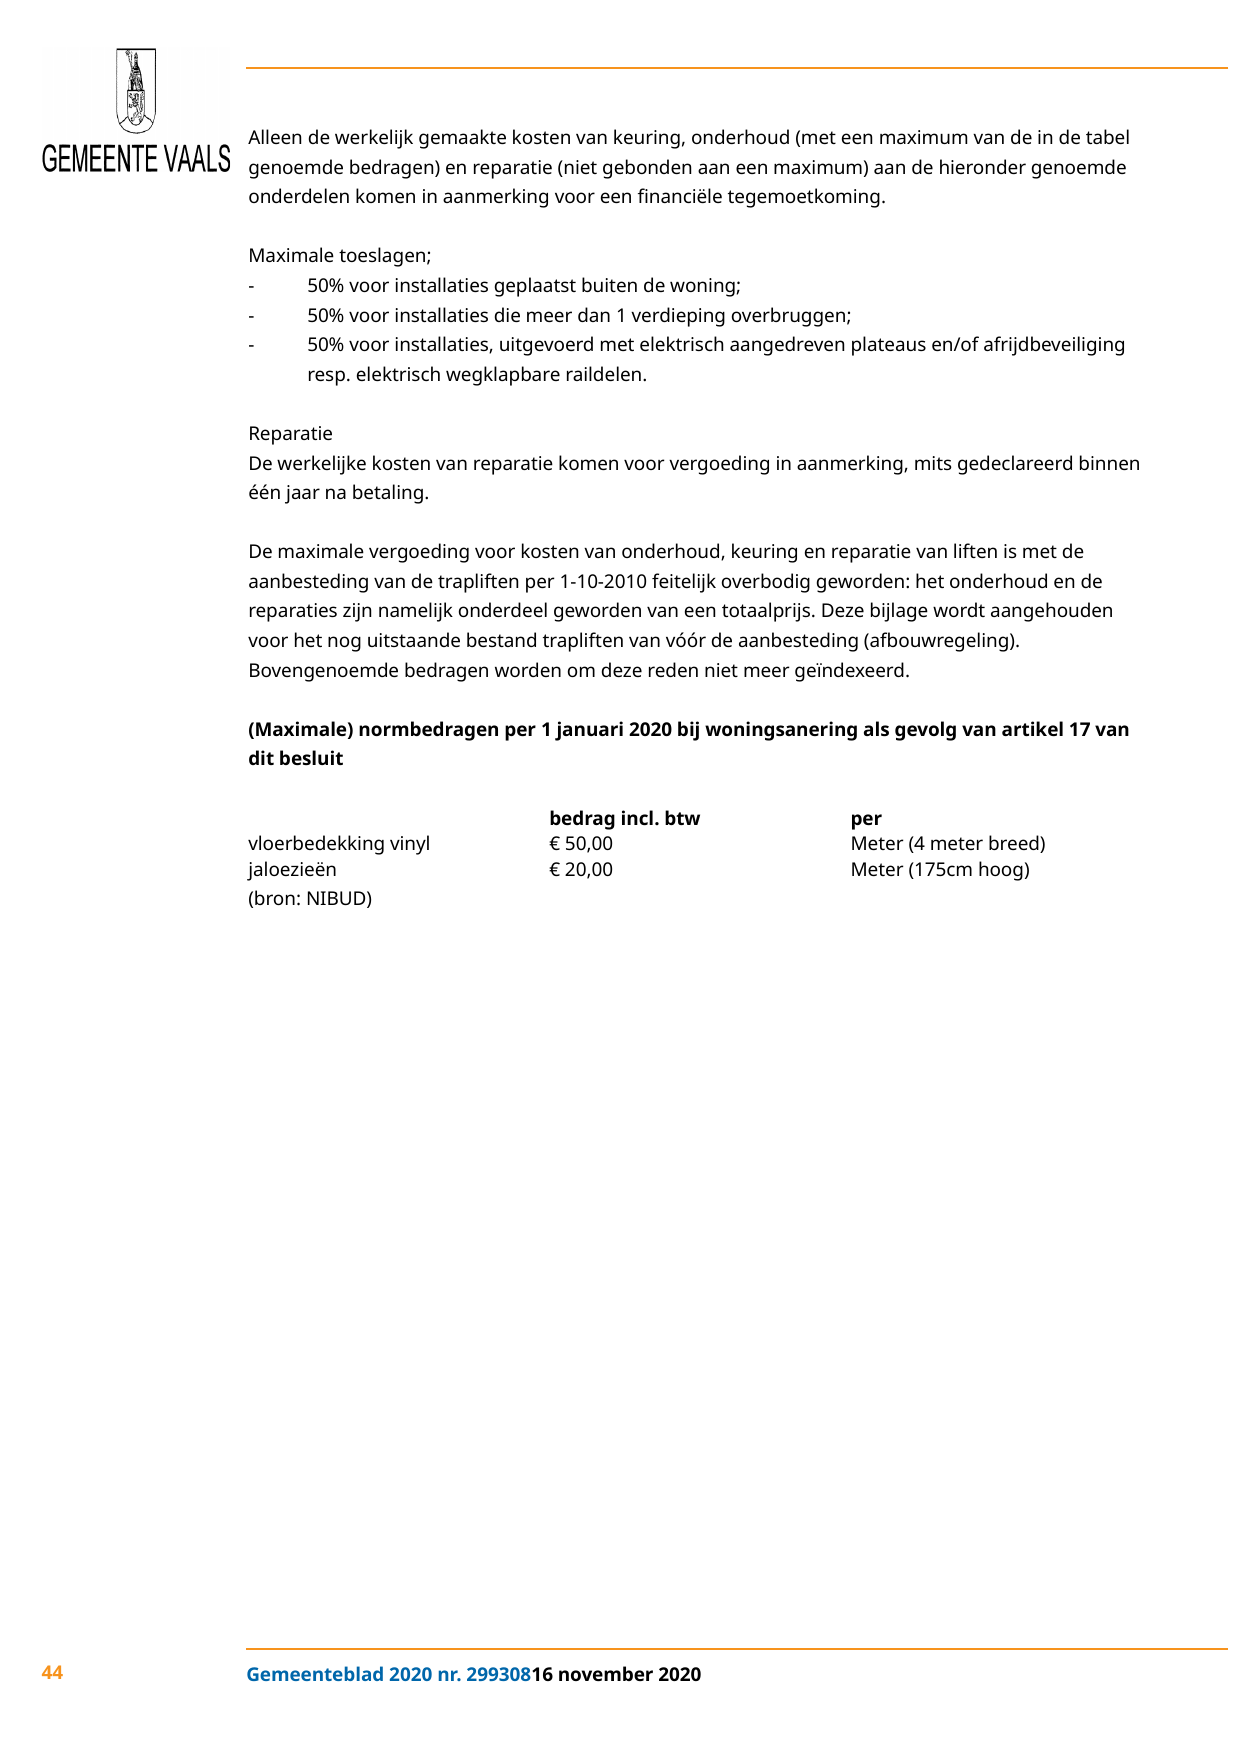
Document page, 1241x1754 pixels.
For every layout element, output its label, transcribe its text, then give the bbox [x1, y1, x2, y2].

picture [41, 47, 231, 172]
table_cell € 20,00 [549, 856, 850, 882]
text Maximale toeslagen; [248, 243, 1152, 268]
text (bron: NIBUD) [248, 885, 1152, 911]
table_cell jaloezieën [248, 856, 549, 882]
list 50% voor installaties die meer dan 1 verdieping overbruggen; [248, 302, 1152, 328]
table_cell Meter (4 meter breed) [850, 831, 1152, 856]
table_header per [850, 805, 1152, 831]
table_header bedrag incl. btw [549, 805, 850, 831]
table_cell vloerbedekking vinyl [248, 831, 549, 856]
text Alleen de werkelijk gemaakte kosten van keuring, onderhoud (met een maximum van de in de tabel genoemde bedragen) en reparatie (niet gebonden aan een maximum) aan de hieronder genoemde onderdelen komen in aanmerking voor een financiële tegemoetkoming. [248, 124, 1152, 209]
text (Maximale) normbedragen per 1 januari 2020 bij woningsanering als gevolg van artikel 17 van dit besluit [248, 716, 1152, 771]
text De maximale vergoeding voor kosten van onderhoud, keuring en reparatie van liften is met de aanbesteding van de trapliften per 1-10-2010 feitelijk overbodig geworden: het onderhoud en de reparaties zijn namelijk onderdeel geworden van een totaalprijs. Deze bijlage wordt aangehouden voor het nog uitstaande bestand trapliften van vóór de aanbesteding (afbouwregeling). Bovengenoemde bedragen worden om deze reden niet meer geïndexeerd. [248, 538, 1152, 683]
table_cell € 50,00 [549, 831, 850, 856]
list 50% voor installaties, uitgevoerd met elektrisch aangedreven plateaus en/of afrijdbeveiliging resp. elektrisch wegklapbare raildelen. [248, 331, 1152, 387]
list 50% voor installaties geplaatst buiten de woning; [248, 272, 1152, 298]
table_cell Meter (175cm hoog) [850, 856, 1152, 882]
table_header [248, 805, 549, 831]
text Reparatie [248, 420, 1152, 446]
text De werkelijke kosten van reparatie komen voor vergoeding in aanmerking, mits gedeclareerd binnen één jaar na betaling. [248, 450, 1152, 505]
